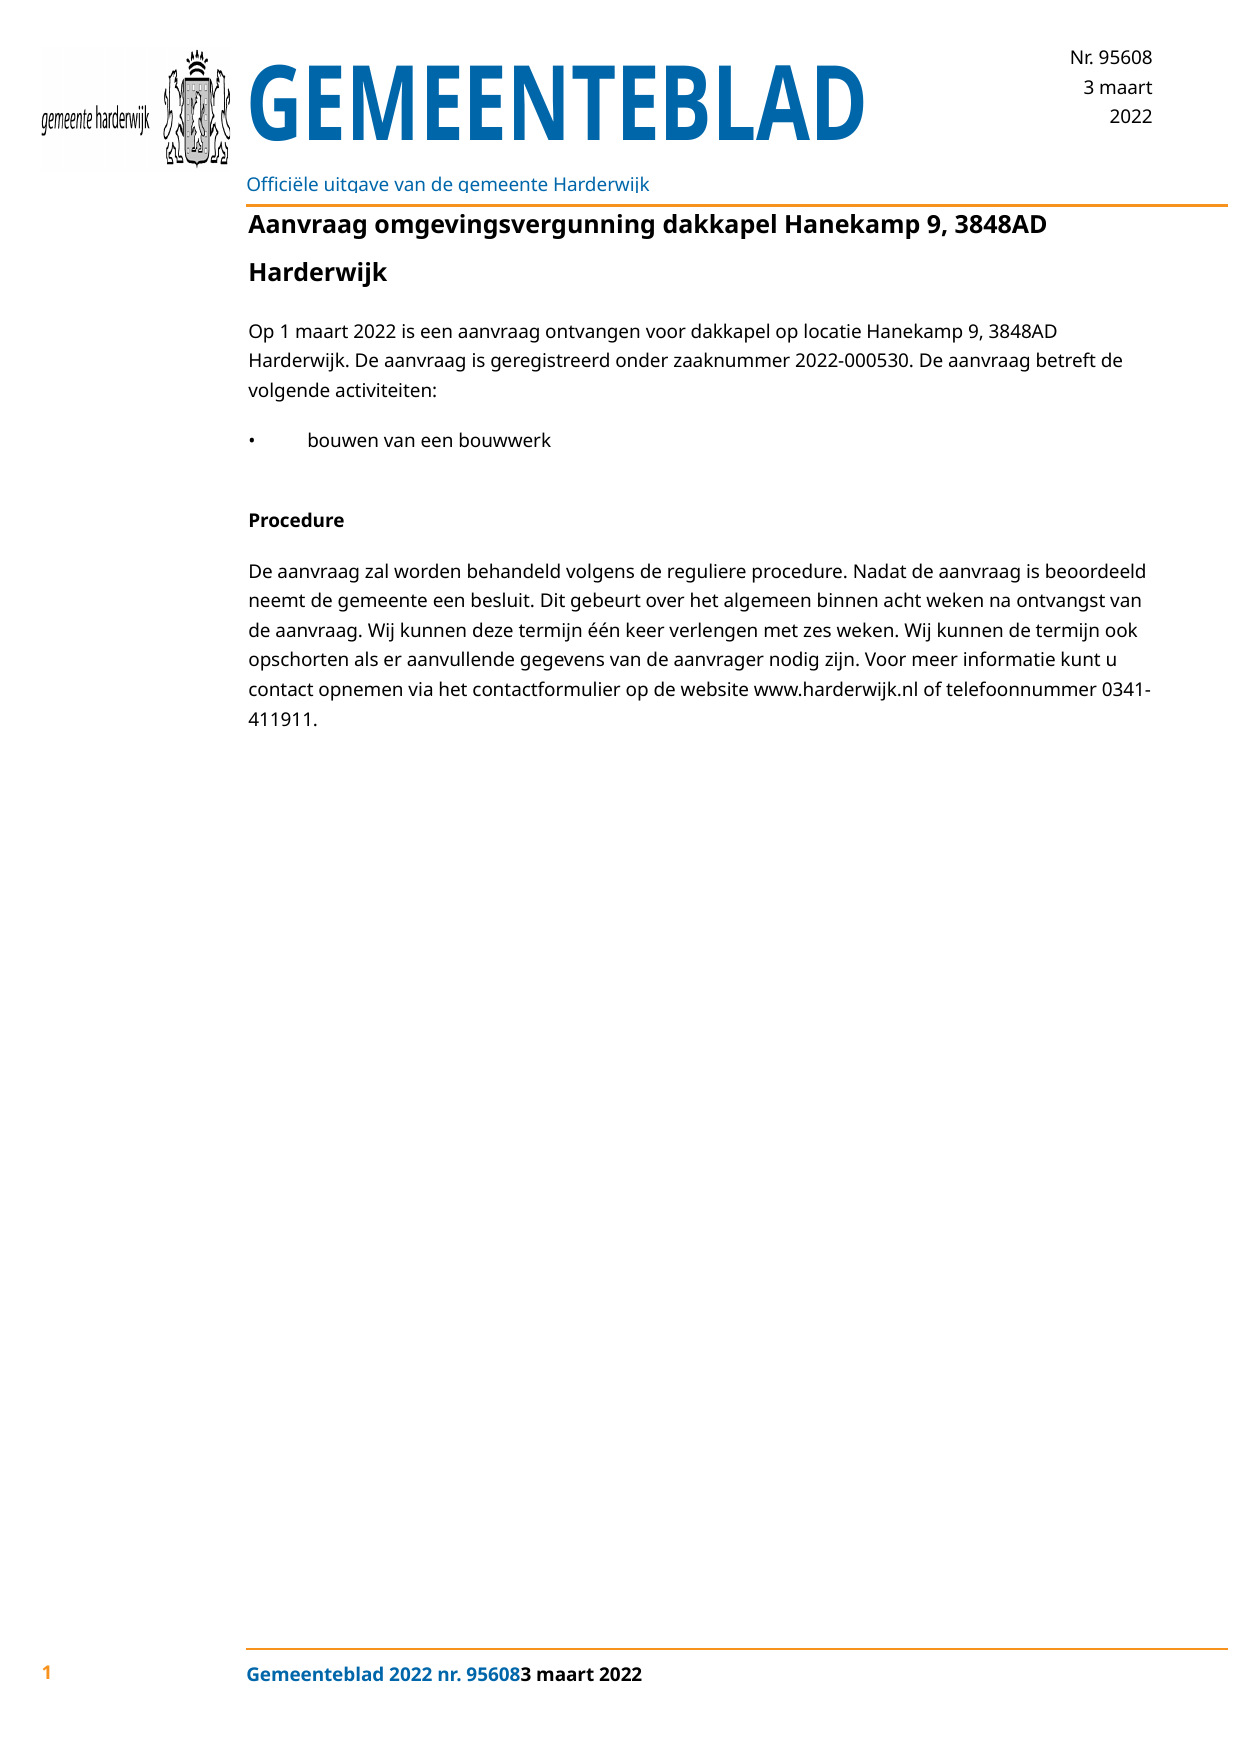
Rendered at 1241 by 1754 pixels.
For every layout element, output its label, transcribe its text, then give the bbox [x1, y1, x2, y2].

picture [41, 47, 231, 172]
text Aanvraag omgevingsvergunning dakkapel Hanekamp 9, 3848AD Harderwijk [248, 207, 1152, 288]
text Procedure [248, 507, 1152, 533]
text Op 1 maart 2022 is een aanvraag ontvangen voor dakkapel op locatie Hanekamp 9, 3848AD Harderwijk. De aanvraag is geregistreerd onder zaaknummer 2022-000530. De aanvraag betreft de volgende activiteiten: [248, 318, 1152, 403]
text De aanvraag zal worden behandeld volgens de reguliere procedure. Nadat de aanvraag is beoordeeld neemt de gemeente een besluit. Dit gebeurt over het algemeen binnen acht weken na ontvangst van de aanvraag. Wij kunnen deze termijn één keer verlengen met zes weken. Wij kunnen de termijn ook opschorten als er aanvullende gegevens van de aanvrager nodig zijn. Voor meer informatie kunt u contact opnemen via het contactformulier op de website www.harderwijk.nl of telefoonnummer 0341-411911. [248, 558, 1152, 732]
list bouwen van een bouwwerk [248, 427, 1152, 453]
